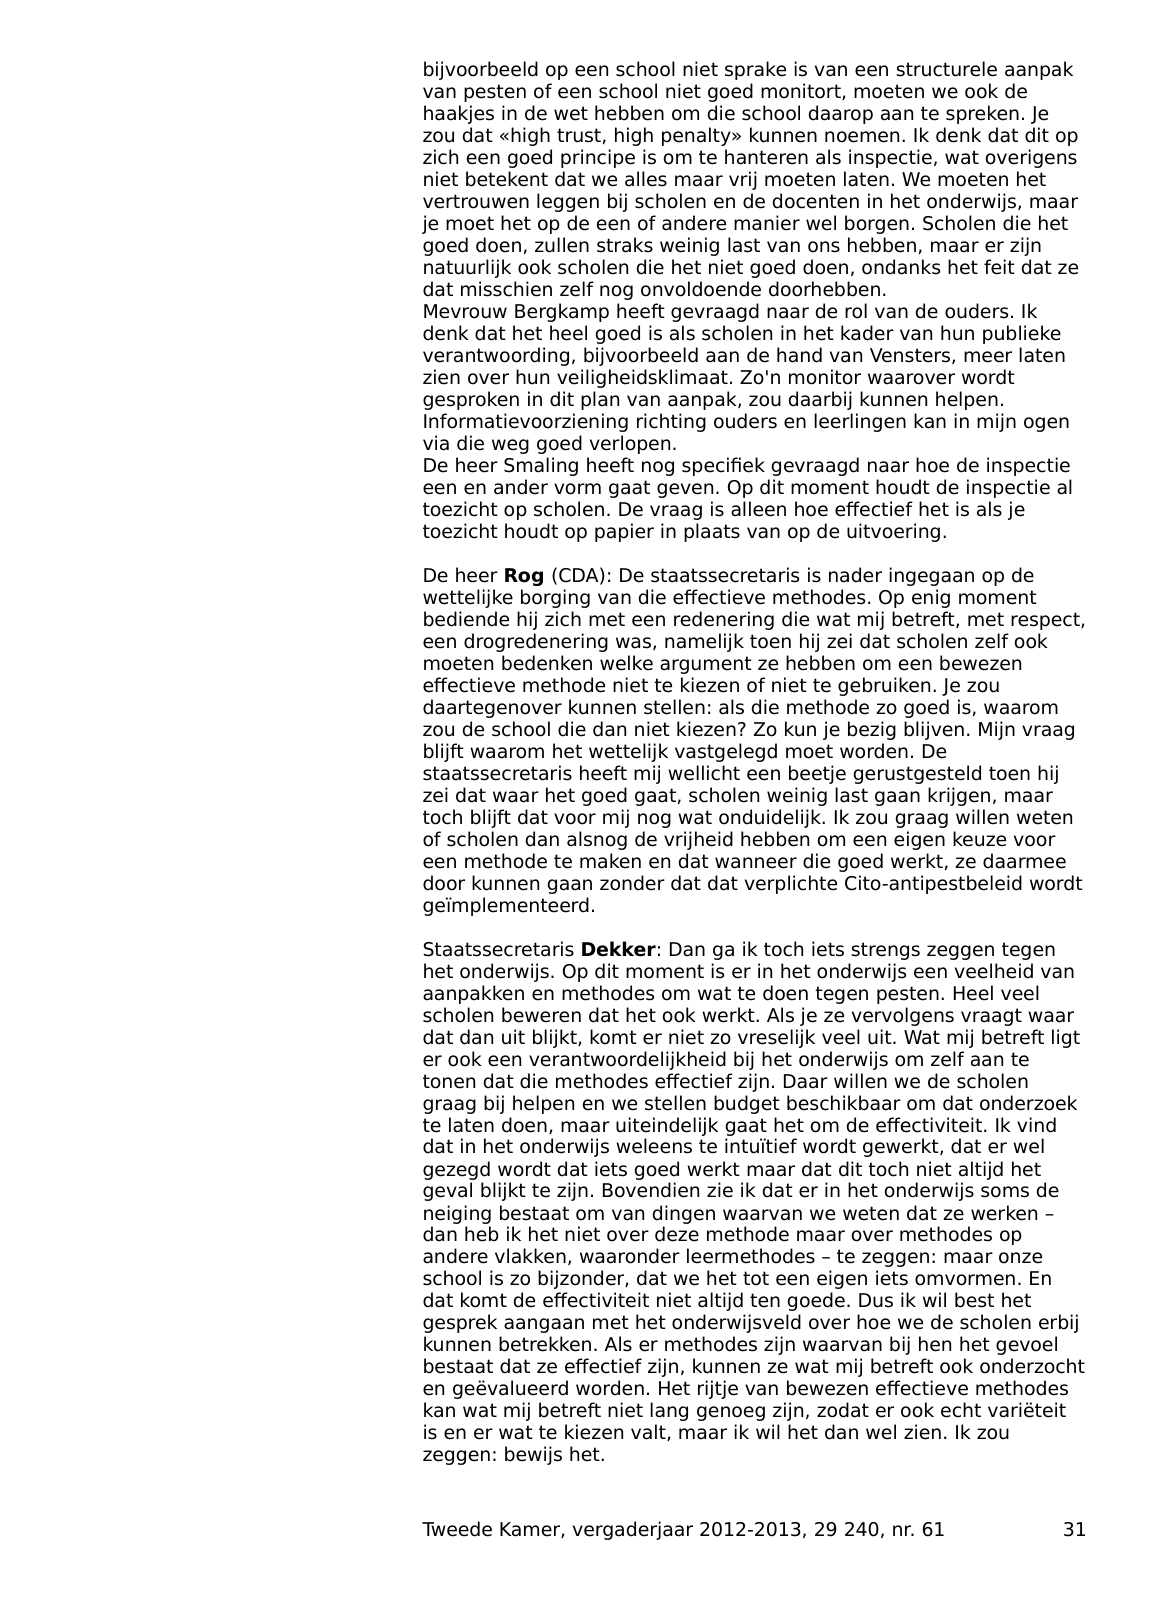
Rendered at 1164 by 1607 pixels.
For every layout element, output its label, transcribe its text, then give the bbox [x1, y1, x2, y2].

text bijvoorbeeld op een school niet sprake is van een structurele aanpak van pesten of een school niet goed monitort, moeten we ook de haakjes in de wet hebben om die school daarop aan te spreken. Je zou dat «high trust, high penalty» kunnen noemen. Ik denk dat dit op zich een goed principe is om te hanteren als inspectie, wat overigens niet betekent dat we alles maar vrij moeten laten. We moeten het vertrouwen leggen bij scholen en de docenten in het onderwijs, maar je moet het op de een of andere manier wel borgen. Scholen die het goed doen, zullen straks weinig last van ons hebben, maar er zijn natuurlijk ook scholen die het niet goed doen, ondanks het feit dat ze dat misschien zelf nog onvoldoende doorhebben. [422, 59, 1087, 301]
text De heer Rog (CDA): De staatssecretaris is nader ingegaan op de wettelijke borging van die effectieve methodes. Op enig moment bediende hij zich met een redenering die wat mij betreft, met respect, een drogredenering was, namelijk toen hij zei dat scholen zelf ook moeten bedenken welke argument ze hebben om een bewezen effectieve methode niet te kiezen of niet te gebruiken. Je zou daartegenover kunnen stellen: als die methode zo goed is, waarom zou de school die dan niet kiezen? Zo kun je bezig blijven. Mijn vraag blijft waarom het wettelijk vastgelegd moet worden. De staatssecretaris heeft mij wellicht een beetje gerustgesteld toen hij zei dat waar het goed gaat, scholen weinig last gaan krijgen, maar toch blijft dat voor mij nog wat onduidelijk. Ik zou graag willen weten of scholen dan alsnog de vrijheid hebben om een eigen keuze voor een methode te maken en dat wanneer die goed werkt, ze daarmee door kunnen gaan zonder dat dat verplichte Cito-antipestbeleid wordt geïmplementeerd. [422, 565, 1087, 916]
text Staatssecretaris Dekker: Dan ga ik toch iets strengs zeggen tegen het onderwijs. Op dit moment is er in het onderwijs een veelheid van aanpakken en methodes om wat te doen tegen pesten. Heel veel scholen beweren dat het ook werkt. Als je ze vervolgens vraagt waar dat dan uit blijkt, komt er niet zo vreselijk veel uit. Wat mij betreft ligt er ook een verantwoordelijkheid bij het onderwijs om zelf aan te tonen dat die methodes effectief zijn. Daar willen we de scholen graag bij helpen en we stellen budget beschikbaar om dat onderzoek te laten doen, maar uiteindelijk gaat het om de effectiviteit. Ik vind dat in het onderwijs weleens te intuïtief wordt gewerkt, dat er wel gezegd wordt dat iets goed werkt maar dat dit toch niet altijd het geval blijkt te zijn. Bovendien zie ik dat er in het onderwijs soms de neiging bestaat om van dingen waarvan we weten dat ze werken – dan heb ik het niet over deze methode maar over methodes op andere vlakken, waaronder leermethodes – te zeggen: maar onze school is zo bijzonder, dat we het tot een eigen iets omvormen. En dat komt de effectiviteit niet altijd ten goede. Dus ik wil best het gesprek aangaan met het onderwijsveld over hoe we de scholen erbij kunnen betrekken. Als er methodes zijn waarvan bij hen het gevoel bestaat dat ze effectief zijn, kunnen ze wat mij betreft ook onderzocht en geëvalueerd worden. Het rijtje van bewezen effectieve methodes kan wat mij betreft niet lang genoeg zijn, zodat er ook echt variëteit is en er wat te kiezen valt, maar ik wil het dan wel zien. Ik zou zeggen: bewijs het. [422, 939, 1087, 1466]
text Mevrouw Bergkamp heeft gevraagd naar de rol van de ouders. Ik denk dat het heel goed is als scholen in het kader van hun publieke verantwoording, bijvoorbeeld aan de hand van Vensters, meer laten zien over hun veiligheidsklimaat. Zo'n monitor waarover wordt gesproken in dit plan van aanpak, zou daarbij kunnen helpen. Informatievoorziening richting ouders en leerlingen kan in mijn ogen via die weg goed verlopen. [422, 301, 1087, 455]
text De heer Smaling heeft nog specifiek gevraagd naar hoe de inspectie een en ander vorm gaat geven. Op dit moment houdt de inspectie al toezicht op scholen. De vraag is alleen hoe effectief het is als je toezicht houdt op papier in plaats van op de uitvoering. [422, 455, 1087, 543]
